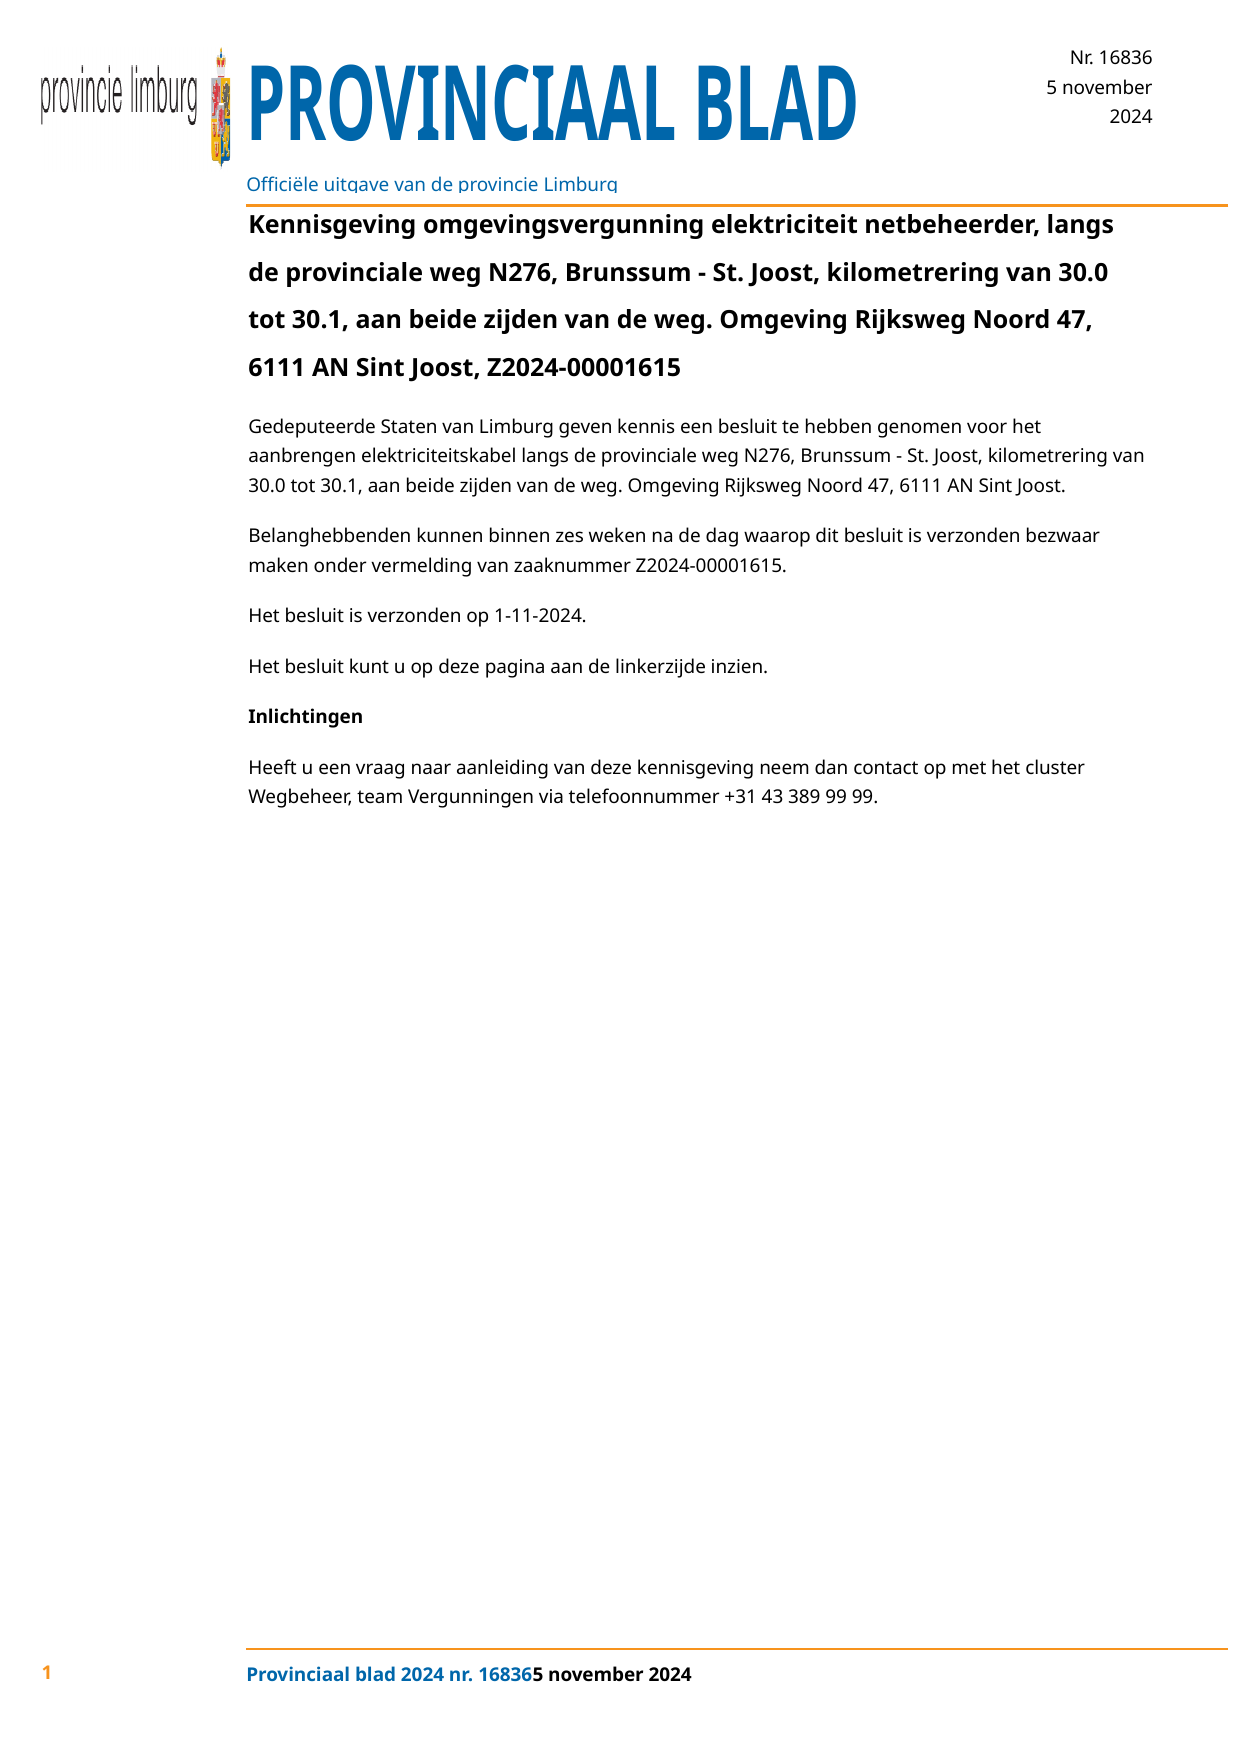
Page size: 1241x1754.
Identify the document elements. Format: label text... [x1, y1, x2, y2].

text Het besluit kunt u op deze pagina aan de linkerzijde inzien. [248, 653, 1152, 679]
text Heeft u een vraag naar aanleiding van deze kennisgeving neem dan contact op met het cluster Wegbeheer, team Vergunningen via telefoonnummer +31 43 389 99 99. [248, 754, 1152, 809]
text Belanghebbenden kunnen binnen zes weken na de dag waarop dit besluit is verzonden bezwaar maken onder vermelding van zaaknummer Z2024-00001615. [248, 523, 1152, 578]
text Kennisgeving omgevingsvergunning elektriciteit netbeheerder, langs de provinciale weg N276, Brunssum - St. Joost, kilometrering van 30.0 tot 30.1, aan beide zijden van de weg. Omgeving Rijksweg Noord 47, 6111 AN Sint Joost, Z2024-00001615 [248, 207, 1152, 384]
text Het besluit is verzonden op 1-11-2024. [248, 603, 1152, 628]
text Inlichtingen [248, 703, 1152, 729]
text Gedeputeerde Staten van Limburg geven kennis een besluit te hebben genomen voor het aanbrengen elektriciteitskabel langs de provinciale weg N276, Brunssum - St. Joost, kilometrering van 30.0 tot 30.1, aan beide zijden van de weg. Omgeving Rijksweg Noord 47, 6111 AN Sint Joost. [248, 413, 1152, 498]
picture [41, 47, 231, 172]
